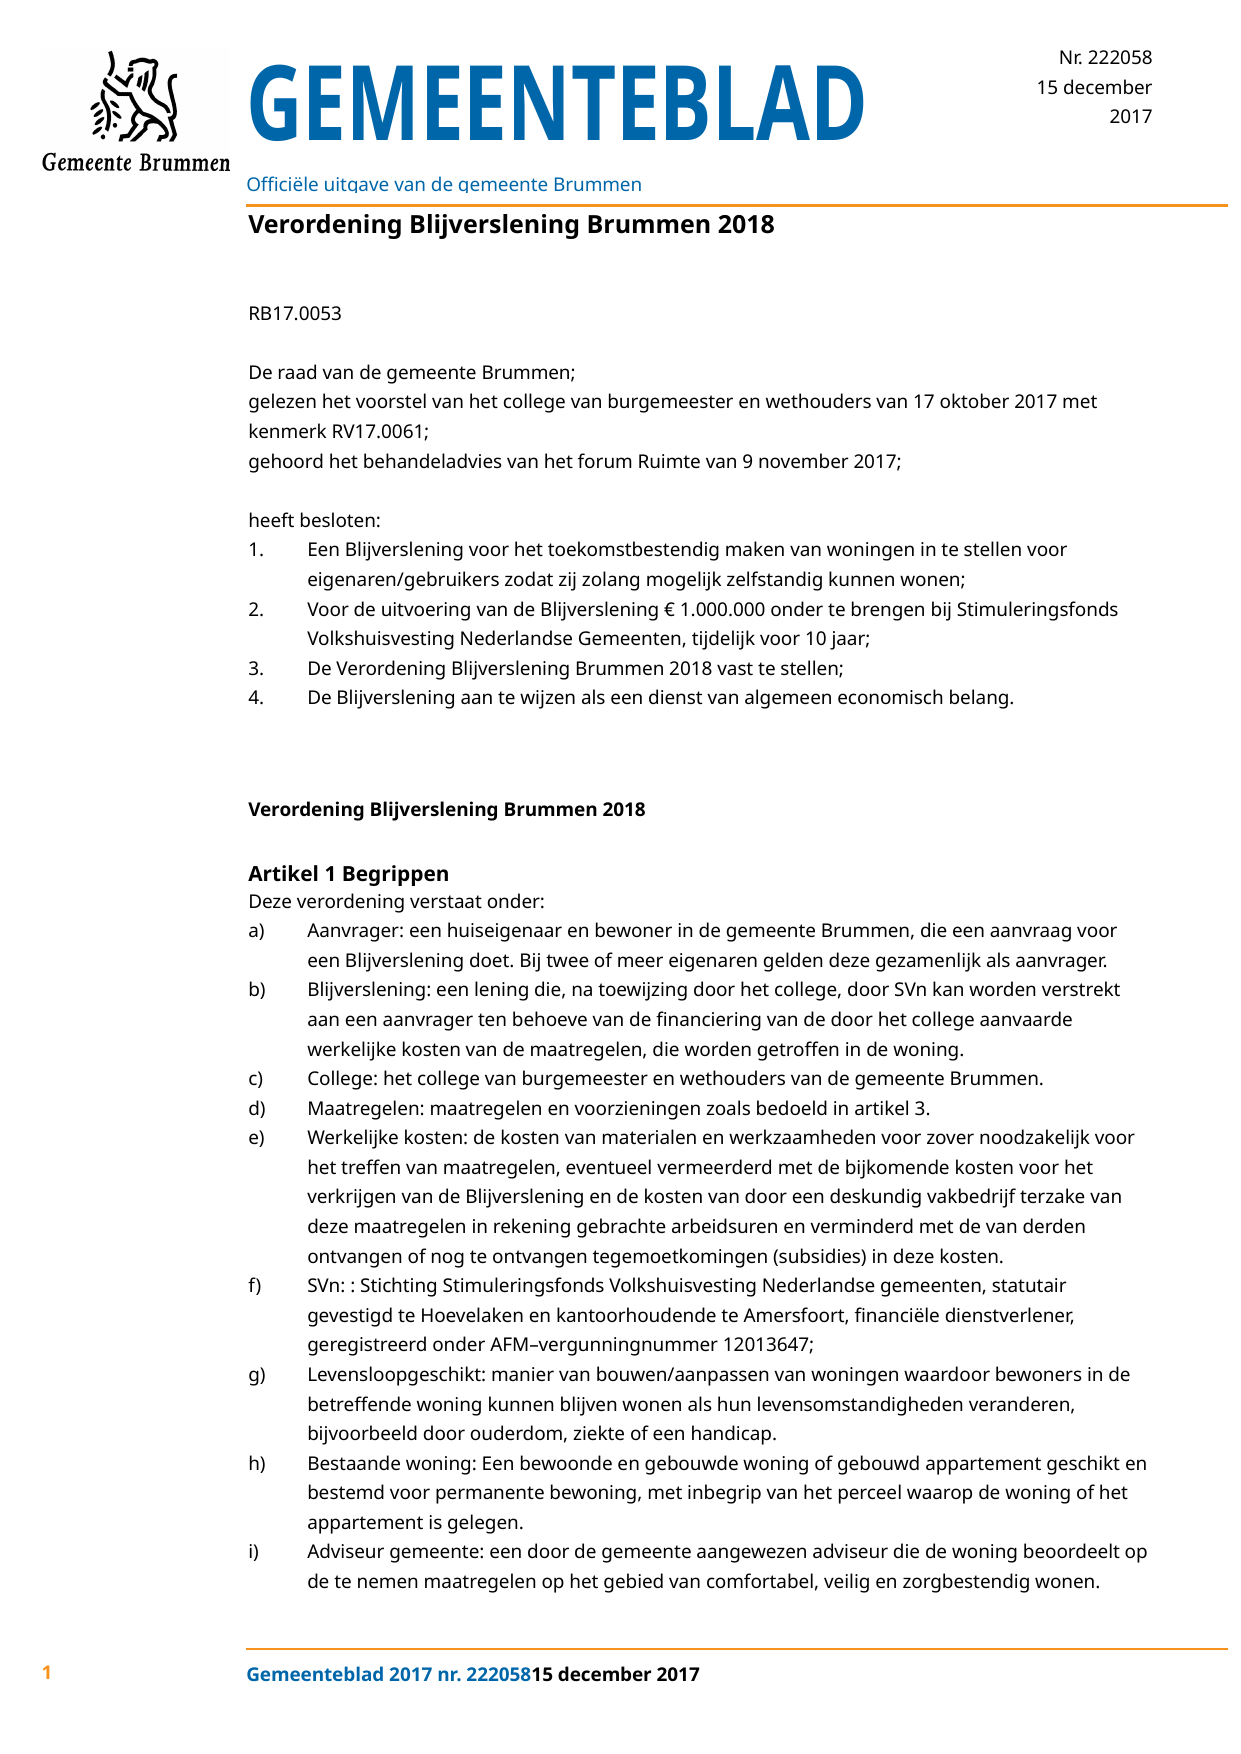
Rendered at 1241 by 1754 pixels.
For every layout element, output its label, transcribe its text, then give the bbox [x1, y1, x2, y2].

text Verordening Blijverslening Brummen 2018 [248, 207, 1152, 241]
list Voor de uitvoering van de Blijverslening € 1.000.000 onder te brengen bij Stimuleringsfonds Volkshuisvesting Nederlandse Gemeenten, tijdelijk voor 10 jaar; [248, 596, 1152, 651]
text RB17.0053 [248, 300, 1152, 326]
text De raad van de gemeente Brummen; [248, 359, 1152, 385]
list De Verordening Blijverslening Brummen 2018 vast te stellen; [248, 655, 1152, 681]
text Artikel 1 Begrippen [248, 859, 1152, 888]
list De Blijverslening aan te wijzen als een dienst van algemeen economisch belang. [248, 684, 1152, 710]
list Levensloopgeschikt: manier van bouwen/aanpassen van woningen waardoor bewoners in de betreffende woning kunnen blijven wonen als hun levensomstandigheden veranderen, bijvoorbeeld door ouderdom, ziekte of een handicap. [248, 1361, 1152, 1446]
text heeft besloten: [248, 507, 1152, 533]
list Een Blijverslening voor het toekomstbestendig maken van woningen in te stellen voor eigenaren/gebruikers zodat zij zolang mogelijk zelfstandig kunnen wonen; [248, 537, 1152, 592]
list Blijverslening: een lening die, na toewijzing door het college, door SVn kan worden verstrekt aan een aanvrager ten behoeve van de financiering van de door het college aanvaarde werkelijke kosten van de maatregelen, die worden getroffen in de woning. [248, 977, 1152, 1061]
list SVn: : Stichting Stimuleringsfonds Volkshuisvesting Nederlandse gemeenten, statutair gevestigd te Hoevelaken en kantoorhoudende te Amersfoort, financiële dienstverlener, geregistreerd onder AFM–vergunningnummer 12013647; [248, 1272, 1152, 1357]
picture [41, 47, 231, 172]
text gelezen het voorstel van het college van burgemeester en wethouders van 17 oktober 2017 met kenmerk RV17.0061; [248, 389, 1152, 444]
list Adviseur gemeente: een door de gemeente aangewezen adviseur die de woning beoordeelt op de te nemen maatregelen op het gebied van comfortabel, veilig en zorgbestendig wonen. [248, 1539, 1152, 1594]
list Aanvrager: een huiseigenaar en bewoner in de gemeente Brummen, die een aanvraag voor een Blijverslening doet. Bij twee of meer eigenaren gelden deze gezamenlijk als aanvrager. [248, 917, 1152, 973]
list College: het college van burgemeester en wethouders van de gemeente Brummen. [248, 1065, 1152, 1091]
text gehoord het behandeladvies van het forum Ruimte van 9 november 2017; [248, 448, 1152, 473]
text Verordening Blijverslening Brummen 2018 [248, 794, 1152, 822]
list Bestaande woning: Een bewoonde en gebouwde woning of gebouwd appartement geschikt en bestemd voor permanente bewoning, met inbegrip van het perceel waarop de woning of het appartement is gelegen. [248, 1450, 1152, 1535]
list Werkelijke kosten: de kosten van materialen en werkzaamheden voor zover noodzakelijk voor het treffen van maatregelen, eventueel vermeerderd met de bijkomende kosten voor het verkrijgen van de Blijverslening en de kosten van door een deskundig vakbedrijf terzake van deze maatregelen in rekening gebrachte arbeidsuren en verminderd met de van derden ontvangen of nog te ontvangen tegemoetkomingen (subsidies) in deze kosten. [248, 1124, 1152, 1268]
text Deze verordening verstaat onder: [248, 888, 1152, 913]
list Maatregelen: maatregelen en voorzieningen zoals bedoeld in artikel 3. [248, 1095, 1152, 1121]
